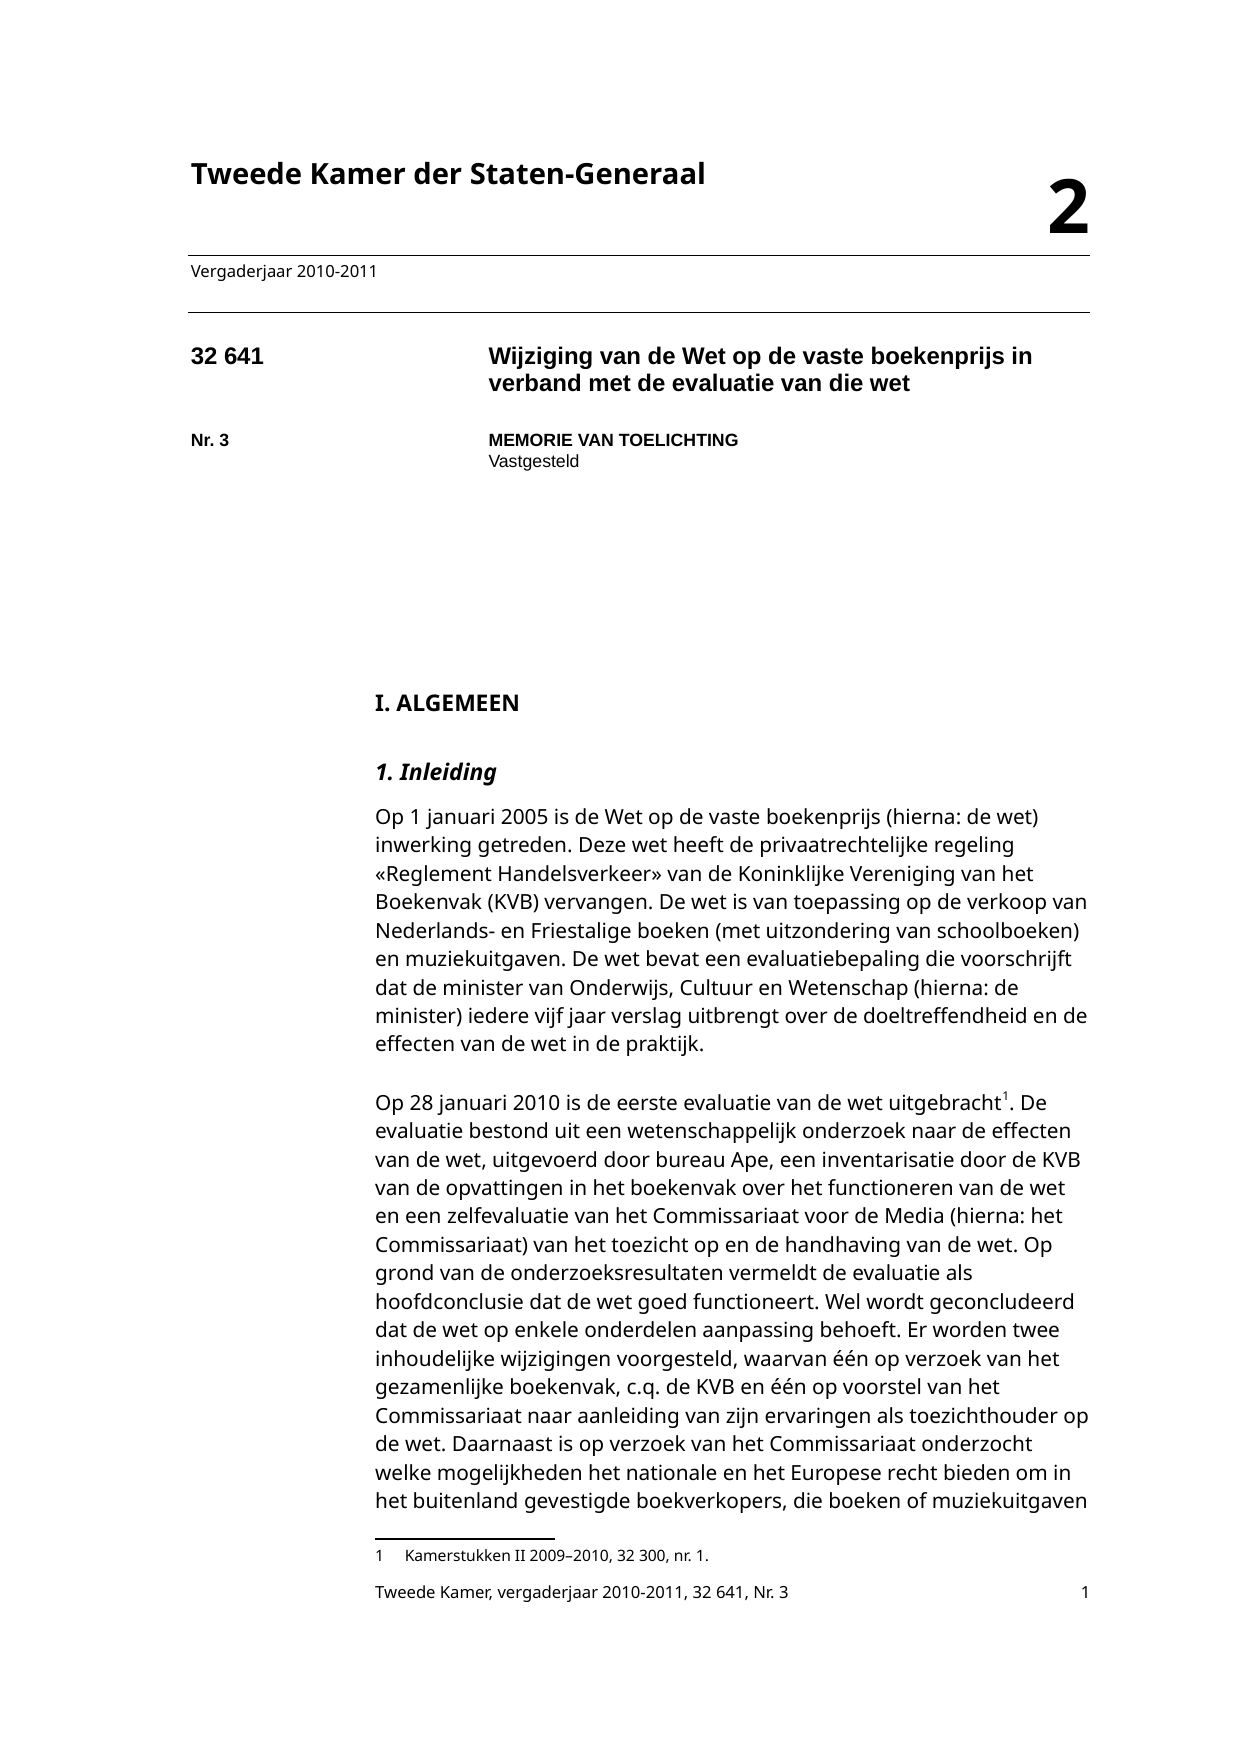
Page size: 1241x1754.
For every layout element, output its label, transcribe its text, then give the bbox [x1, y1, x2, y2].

text Kamerstukken II 2009–2010, 32 300, nr. 1. [375, 1538, 1090, 1566]
table_cell [485, 256, 1090, 312]
table_cell Wijziging van de Wet op de vaste boekenprijs in verband met de evaluatie van die wet [485, 339, 1090, 427]
table_header 2 [910, 150, 1090, 255]
table_cell [485, 313, 1090, 339]
text Op 28 januari 2010 is de eerste evaluatie van de wet uitgebracht. De evaluatie bestond uit een wetenschappelijk onderzoek naar de effecten van de wet, uitgevoerd door bureau Ape, een inventarisatie door de KVB van de opvattingen in het boekenvak over het functioneren van de wet en een zelfevaluatie van het Commissariaat voor de Media (hierna: het Commissariaat) van het toezicht op en de handhaving van de wet. Op grond van de onderzoeksresultaten vermeldt de evaluatie als hoofdconclusie dat de wet goed functioneert. Wel wordt geconcludeerd dat de wet op enkele onderdelen aanpassing behoeft. Er worden twee inhoudelijke wijzigingen voorgesteld, waarvan één op verzoek van het gezamenlijke boekenvak, c.q. de KVB en één op voorstel van het Commissariaat naar aanleiding van zijn ervaringen als toezichthouder op de wet. Daarnaast is op verzoek van het Commissariaat onderzocht welke mogelijkheden het nationale en het Europese recht bieden om in het buitenland gevestigde boekverkopers, die boeken of muziekuitgaven [375, 1088, 1090, 1514]
table_header Tweede Kamer der Staten-Generaal [188, 150, 909, 255]
subtitle 1. Inleiding [375, 756, 1090, 787]
table_cell Vergaderjaar 2010-2011 [188, 256, 485, 312]
table_cell Nr. 3 [188, 427, 485, 546]
subtitle I. ALGEMEEN [375, 687, 1090, 718]
table_cell [188, 313, 485, 339]
table_cell 32 641 [188, 339, 485, 427]
table_cell MEMORIE VAN TOELICHTING Vastgesteld [485, 427, 1090, 546]
text Op 1 januari 2005 is de Wet op de vaste boekenprijs (hierna: de wet) inwerking getreden. Deze wet heeft de privaatrechtelijke regeling «Reglement Handelsverkeer» van de Koninklijke Vereniging van het Boekenvak (KVB) vervangen. De wet is van toepassing op de verkoop van Nederlands- en Friestalige boeken (met uitzondering van schoolboeken) en muziekuitgaven. De wet bevat een evaluatiebepaling die voorschrijft dat de minister van Onderwijs, Cultuur en Wetenschap (hierna: de minister) iedere vijf jaar verslag uitbrengt over de doeltreffendheid en de effecten van de wet in de praktijk. [375, 802, 1090, 1058]
